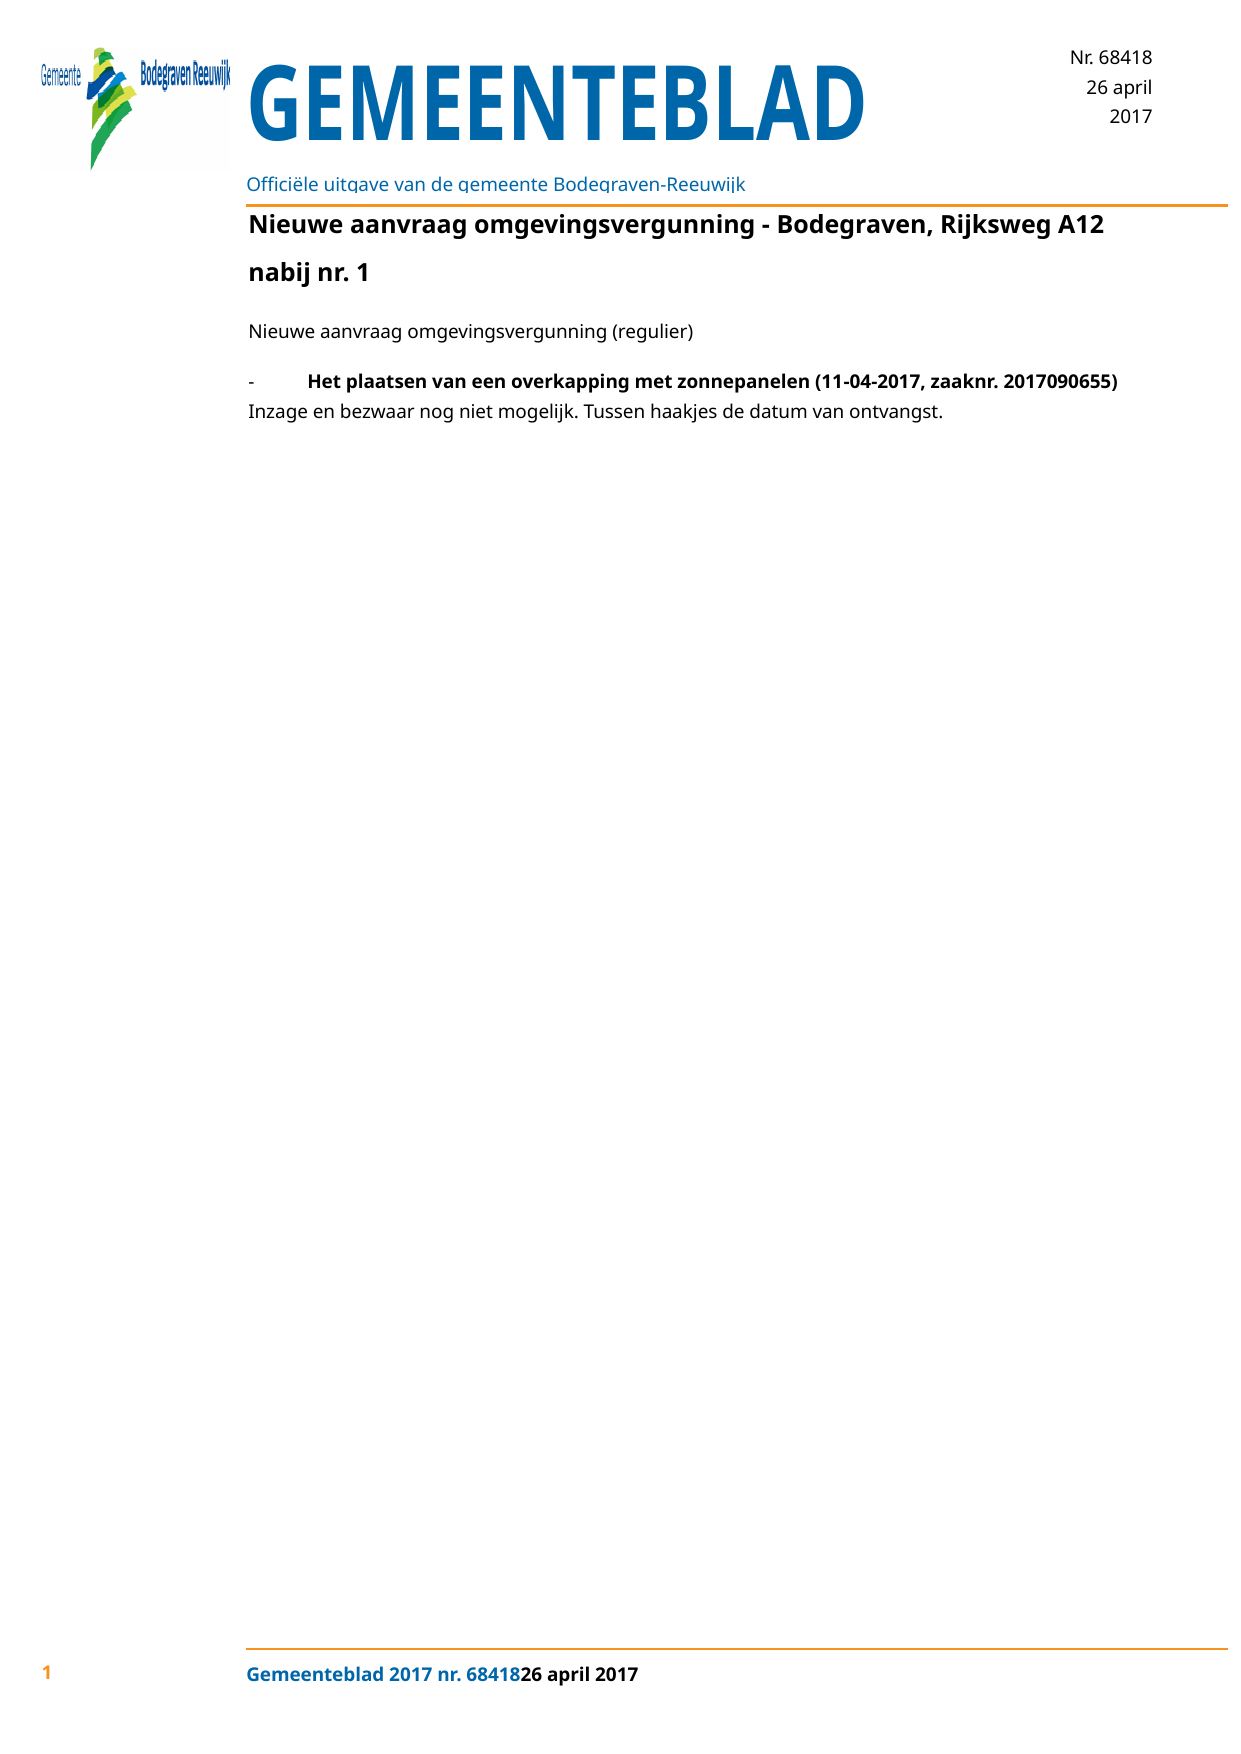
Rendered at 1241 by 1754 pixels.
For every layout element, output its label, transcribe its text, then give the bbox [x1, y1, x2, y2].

text Nieuwe aanvraag omgevingsvergunning - Bodegraven, Rijksweg A12 nabij nr. 1 [248, 207, 1152, 288]
list Het plaatsen van een overkapping met zonnepanelen (11‑04‑2017, zaaknr. 2017090655) [248, 368, 1152, 394]
picture [41, 47, 231, 172]
text Nieuwe aanvraag omgevingsvergunning (regulier) [248, 318, 1152, 344]
text Inzage en bezwaar nog niet mogelijk. Tussen haakjes de datum van ontvangst. [248, 398, 1152, 424]
